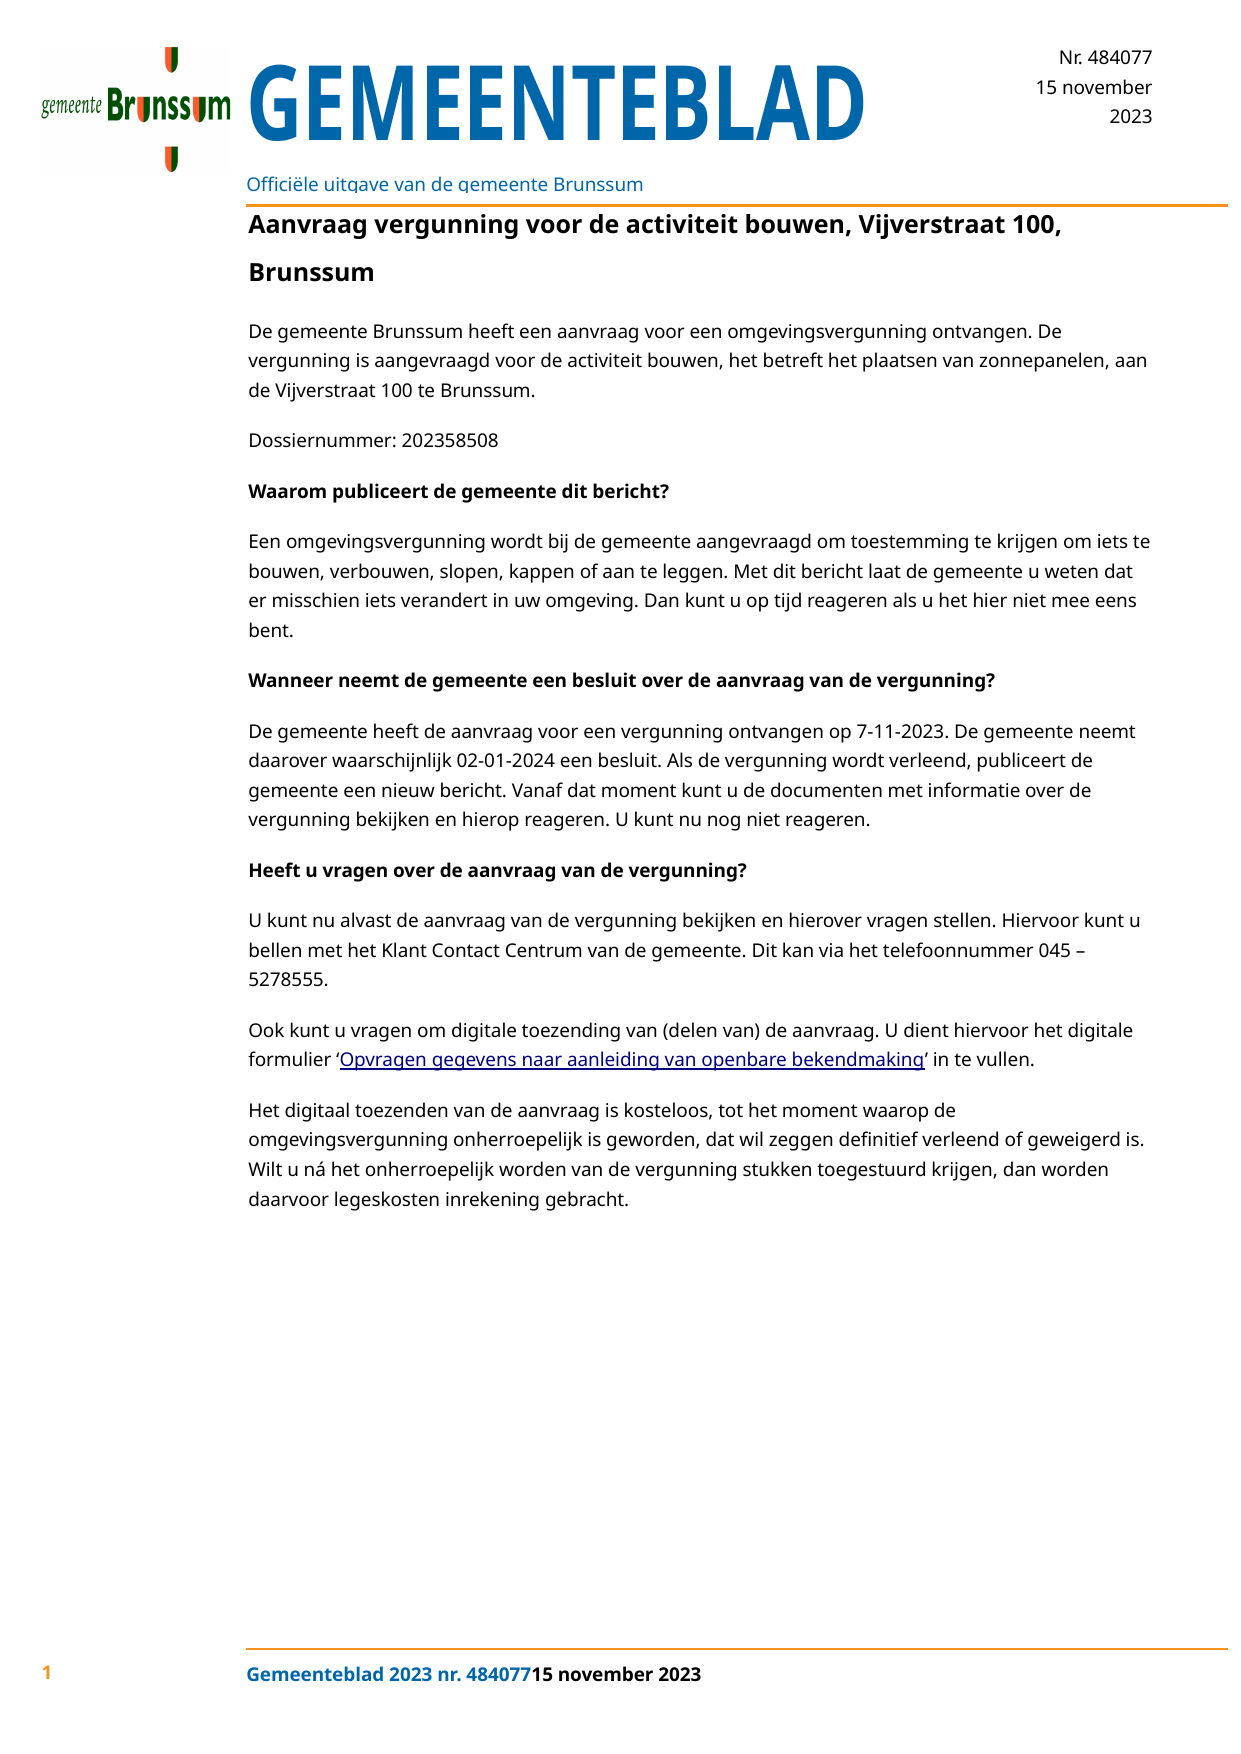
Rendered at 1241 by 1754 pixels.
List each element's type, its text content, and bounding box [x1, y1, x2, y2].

text De gemeente heeft de aanvraag voor een vergunning ontvangen op 7-11-2023. De gemeente neemt daarover waarschijnlijk 02-01-2024 een besluit. Als de vergunning wordt verleend, publiceert de gemeente een nieuw bericht. Vanaf dat moment kunt u de documenten met informatie over de vergunning bekijken en hierop reageren. U kunt nu nog niet reageren. [248, 718, 1152, 832]
text Dossiernummer: 202358508 [248, 427, 1152, 453]
text U kunt nu alvast de aanvraag van de vergunning bekijken en hierover vragen stellen. Hiervoor kunt u bellen met het Klant Contact Centrum van de gemeente. Dit kan via het telefoonnummer 045 – 5278555. [248, 907, 1152, 992]
text Waarom publiceert de gemeente dit bericht? [248, 478, 1152, 504]
text De gemeente Brunssum heeft een aanvraag voor een omgevingsvergunning ontvangen. De vergunning is aangevraagd voor de activiteit bouwen, het betreft het plaatsen van zonnepanelen, aan de Vijverstraat 100 te Brunssum. [248, 318, 1152, 403]
text Een omgevingsvergunning wordt bij de gemeente aangevraagd om toestemming te krijgen om iets te bouwen, verbouwen, slopen, kappen of aan te leggen. Met dit bericht laat de gemeente u weten dat er misschien iets verandert in uw omgeving. Dan kunt u op tijd reageren als u het hier niet mee eens bent. [248, 528, 1152, 643]
text Het digitaal toezenden van de aanvraag is kosteloos, tot het moment waarop de omgevingsvergunning onherroepelijk is geworden, dat wil zeggen definitief verleend of geweigerd is. Wilt u ná het onherroepelijk worden van de vergunning stukken toegestuurd krijgen, dan worden daarvoor legeskosten inrekening gebracht. [248, 1097, 1152, 1212]
text Wanneer neemt de gemeente een besluit over de aanvraag van de vergunning? [248, 667, 1152, 693]
text Heeft u vragen over de aanvraag van de vergunning? [248, 857, 1152, 883]
picture [41, 47, 231, 172]
text Aanvraag vergunning voor de activiteit bouwen, Vijverstraat 100, Brunssum [248, 207, 1152, 288]
text Ook kunt u vragen om digitale toezending van (delen van) de aanvraag. U dient hiervoor het digitale formulier ‘Opvragen gegevens naar aanleiding van openbare bekendmaking’ in te vullen. [248, 1017, 1152, 1072]
